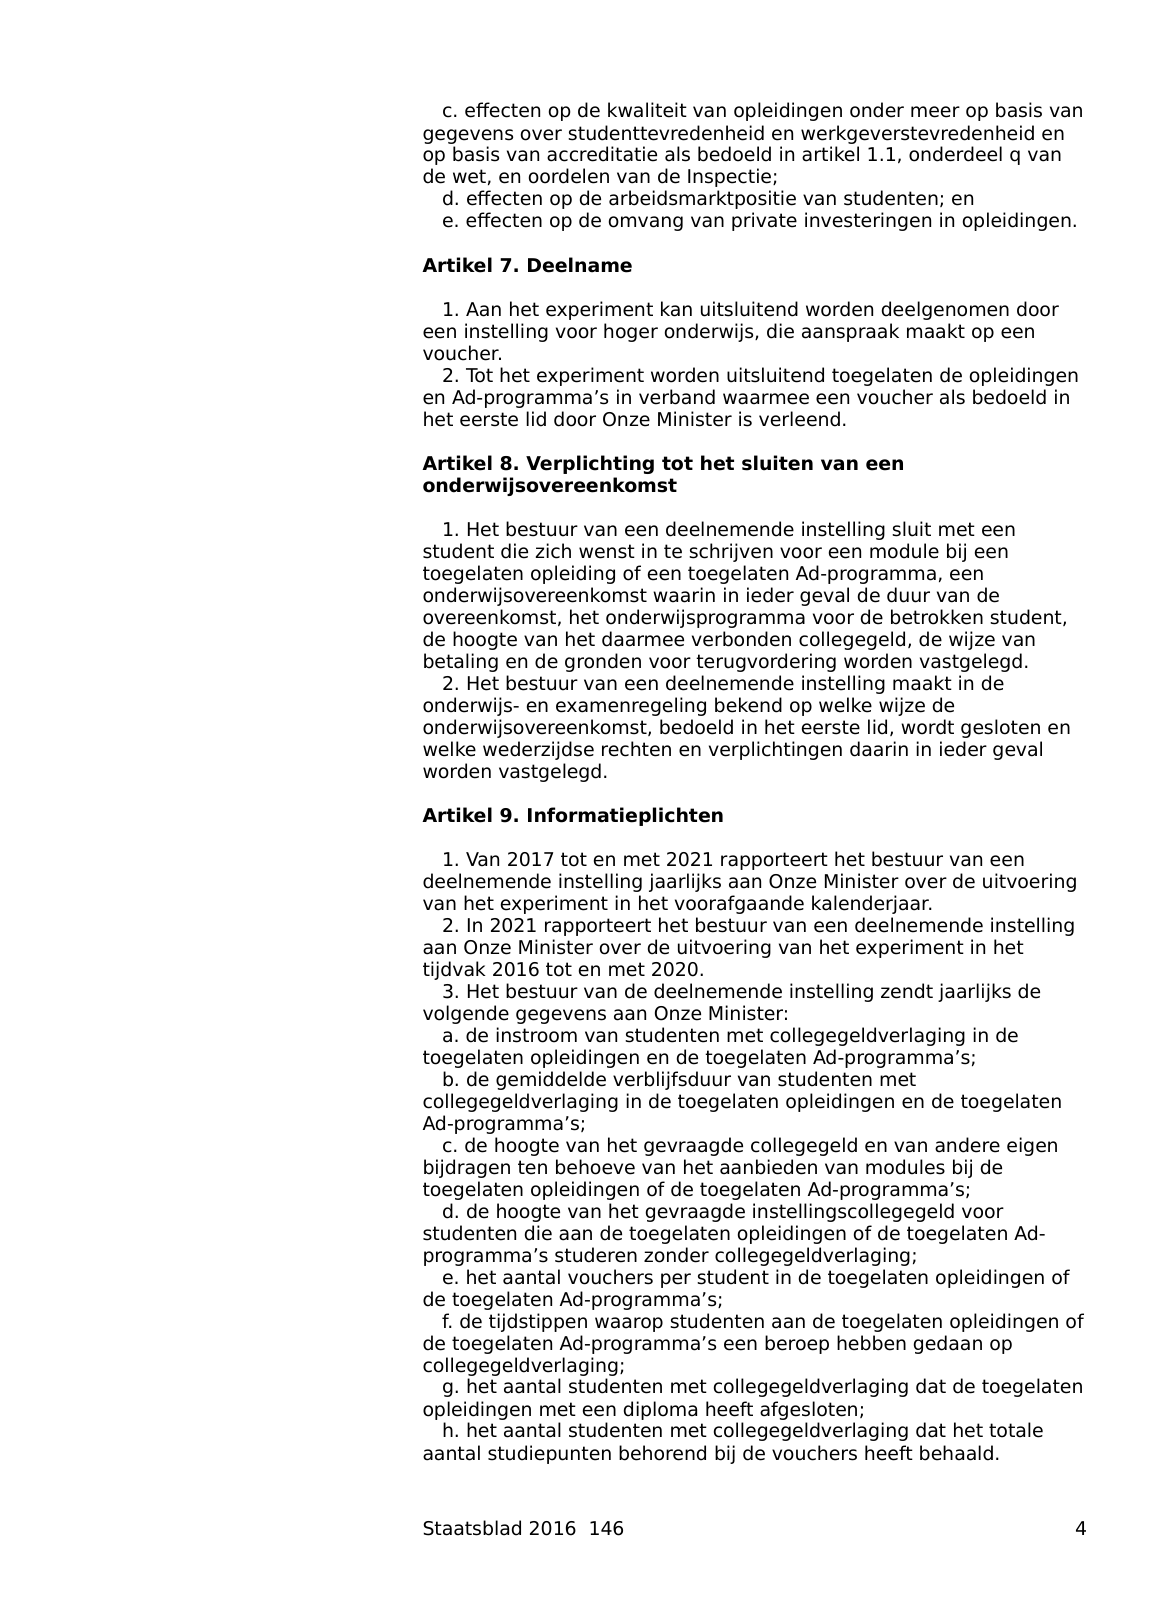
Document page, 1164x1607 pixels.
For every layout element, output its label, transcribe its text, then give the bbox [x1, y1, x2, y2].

text c. effecten op de kwaliteit van opleidingen onder meer op basis van gegevens over studenttevredenheid en werkgeverstevredenheid en op basis van accreditatie als bedoeld in artikel 1.1, onderdeel q van de wet, en oordelen van de Inspectie; [422, 100, 1087, 188]
text 2. Het bestuur van een deelnemende instelling maakt in de onderwijs- en examenregeling bekend op welke wijze de onderwijsovereenkomst, bedoeld in het eerste lid, wordt gesloten en welke wederzijdse rechten en verplichtingen daarin in ieder geval worden vastgelegd. [422, 673, 1087, 783]
text 1. Aan het experiment kan uitsluitend worden deelgenomen door een instelling voor hoger onderwijs, die aanspraak maakt op een voucher. [422, 299, 1087, 364]
text 1. Van 2017 tot en met 2021 rapporteert het bestuur van een deelnemende instelling jaarlijks aan Onze Minister over de uitvoering van het experiment in het voorafgaande kalenderjaar. [422, 849, 1087, 915]
subtitle Artikel 7. Deelname [422, 254, 1087, 276]
text 2. Tot het experiment worden uitsluitend toegelaten de opleidingen en Ad-programma’s in verband waarmee een voucher als bedoeld in het eerste lid door Onze Minister is verleend. [422, 364, 1087, 431]
text 1. Het bestuur van een deelnemende instelling sluit met een student die zich wenst in te schrijven voor een module bij een toegelaten opleiding of een toegelaten Ad-programma, een onderwijsovereenkomst waarin in ieder geval de duur van de overeenkomst, het onderwijsprogramma voor de betrokken student, de hoogte van het daarmee verbonden collegegeld, de wijze van betaling en de gronden voor terugvordering worden vastgelegd. [422, 519, 1087, 673]
text d. effecten op de arbeidsmarktpositie van studenten; en [422, 188, 1087, 210]
text 3. Het bestuur van de deelnemende instelling zendt jaarlijks de volgende gegevens aan Onze Minister: [422, 981, 1087, 1025]
subtitle Artikel 9. Informatieplichten [422, 805, 1087, 827]
text d. de hoogte van het gevraagde instellingscollegegeld voor studenten die aan de toegelaten opleidingen of de toegelaten Ad-programma’s studeren zonder collegegeldverlaging; [422, 1201, 1087, 1267]
text b. de gemiddelde verblijfsduur van studenten met collegegeldverlaging in de toegelaten opleidingen en de toegelaten Ad-programma’s; [422, 1069, 1087, 1135]
subtitle Artikel 8. Verplichting tot het sluiten van een onderwijsovereenkomst [422, 453, 1087, 497]
text c. de hoogte van het gevraagde collegegeld en van andere eigen bijdragen ten behoeve van het aanbieden van modules bij de toegelaten opleidingen of de toegelaten Ad-programma’s; [422, 1135, 1087, 1201]
text e. effecten op de omvang van private investeringen in opleidingen. [422, 210, 1087, 232]
text 2. In 2021 rapporteert het bestuur van een deelnemende instelling aan Onze Minister over de uitvoering van het experiment in het tijdvak 2016 tot en met 2020. [422, 915, 1087, 981]
text g. het aantal studenten met collegegeldverlaging dat de toegelaten opleidingen met een diploma heeft afgesloten; [422, 1376, 1087, 1420]
text h. het aantal studenten met collegegeldverlaging dat het totale aantal studiepunten behorend bij de vouchers heeft behaald. [422, 1420, 1087, 1464]
text a. de instroom van studenten met collegegeldverlaging in de toegelaten opleidingen en de toegelaten Ad-programma’s; [422, 1025, 1087, 1069]
text f. de tijdstippen waarop studenten aan de toegelaten opleidingen of de toegelaten Ad-programma’s een beroep hebben gedaan op collegegeldverlaging; [422, 1311, 1087, 1376]
text e. het aantal vouchers per student in de toegelaten opleidingen of de toegelaten Ad-programma’s; [422, 1267, 1087, 1311]
